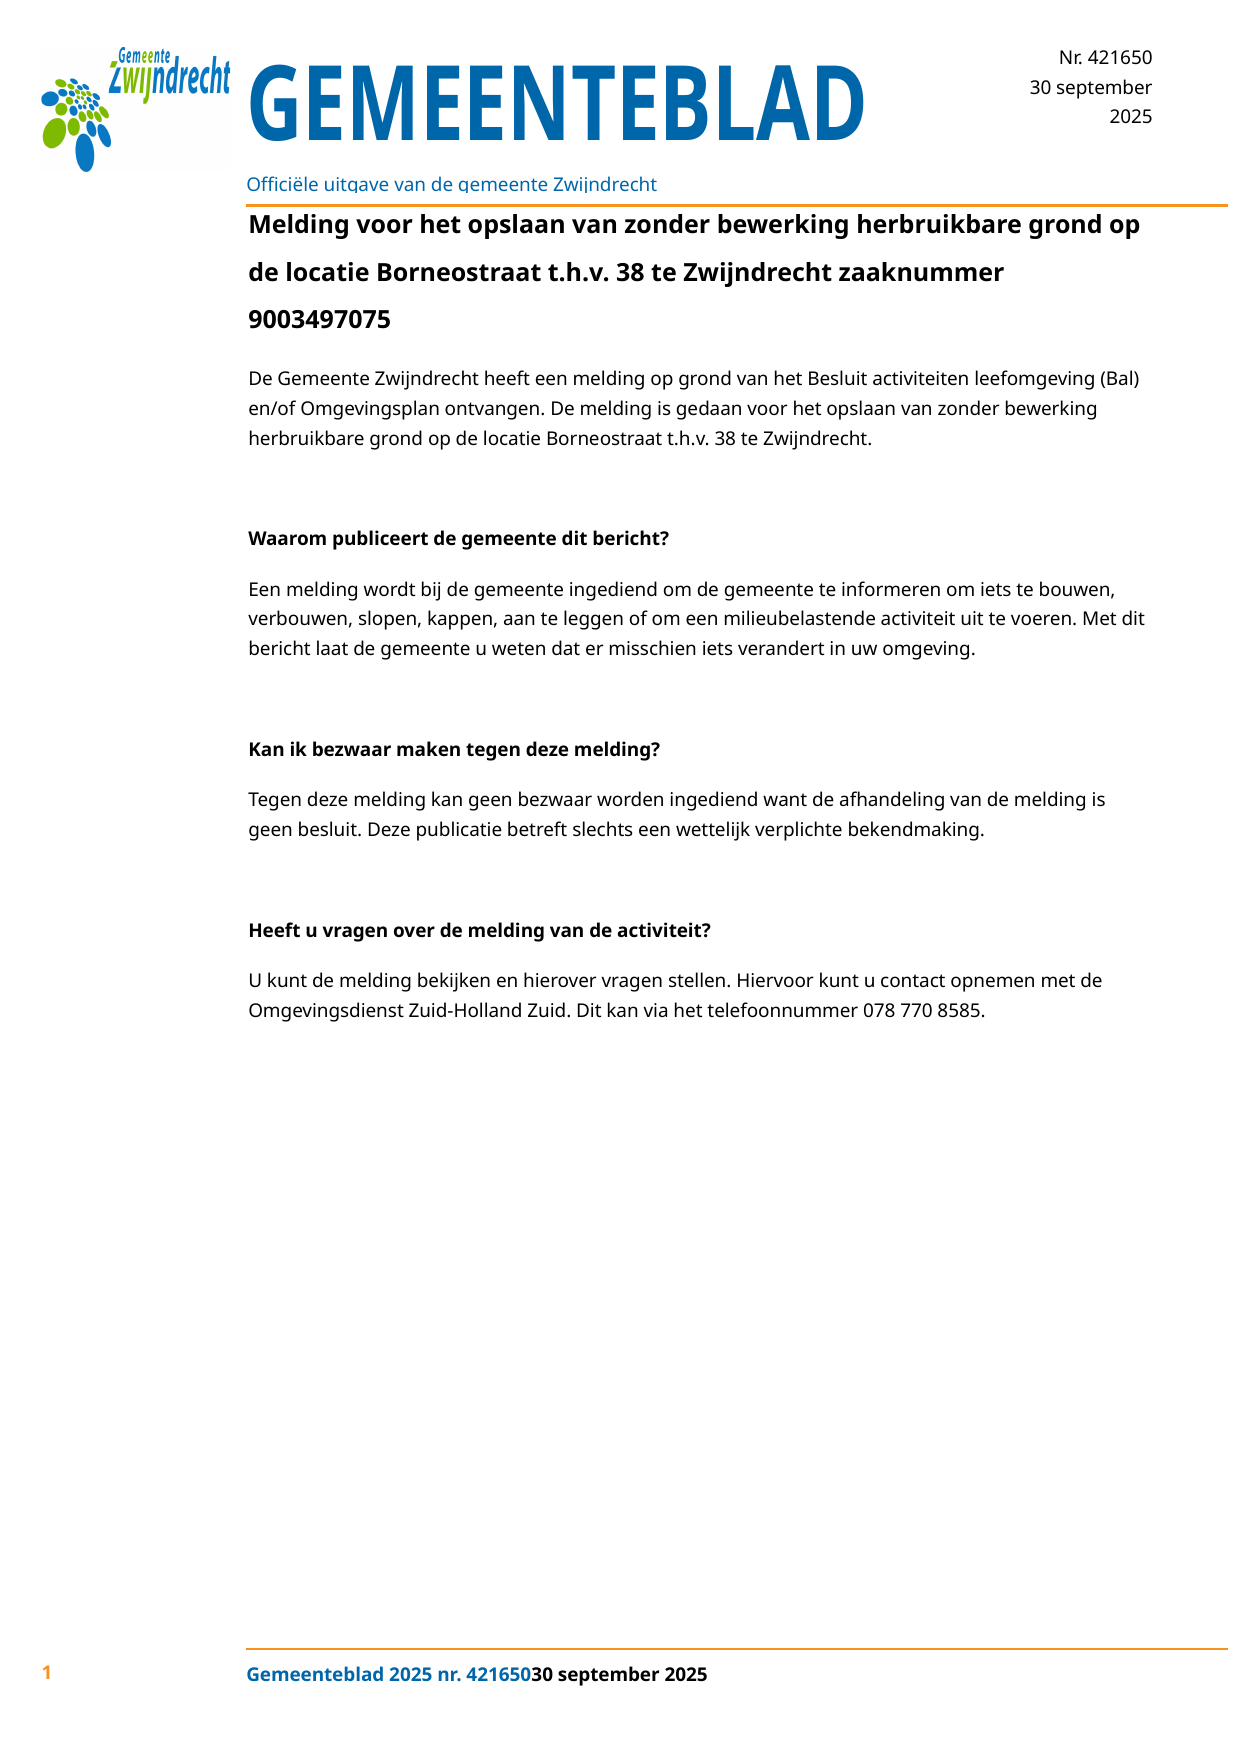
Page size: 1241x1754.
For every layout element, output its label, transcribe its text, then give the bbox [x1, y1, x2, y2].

text Waarom publiceert de gemeente dit bericht? [248, 526, 1152, 551]
picture [41, 47, 231, 172]
text Een melding wordt bij de gemeente ingediend om de gemeente te informeren om iets te bouwen, verbouwen, slopen, kappen, aan te leggen of om een milieubelastende activiteit uit te voeren. Met dit bericht laat de gemeente u weten dat er misschien iets verandert in uw omgeving. [248, 576, 1152, 661]
text Kan ik bezwaar maken tegen deze melding? [248, 736, 1152, 762]
text Tegen deze melding kan geen bezwaar worden ingediend want de afhandeling van de melding is geen besluit. Deze publicatie betreft slechts een wettelijk verplichte bekendmaking. [248, 786, 1152, 842]
text U kunt de melding bekijken en hierover vragen stellen. Hiervoor kunt u contact opnemen met de Omgevingsdienst Zuid-Holland Zuid. Dit kan via het telefoonnummer 078 770 8585. [248, 967, 1152, 1022]
text Melding voor het opslaan van zonder bewerking herbruikbare grond op de locatie Borneostraat t.h.v. 38 te Zwijndrecht zaaknummer 9003497075 [248, 207, 1152, 336]
text Heeft u vragen over de melding van de activiteit? [248, 917, 1152, 942]
text De Gemeente Zwijndrecht heeft een melding op grond van het Besluit activiteiten leefomgeving (Bal) en/of Omgevingsplan ontvangen. De melding is gedaan voor het opslaan van zonder bewerking herbruikbare grond op de locatie Borneostraat t.h.v. 38 te Zwijndrecht. [248, 366, 1152, 450]
